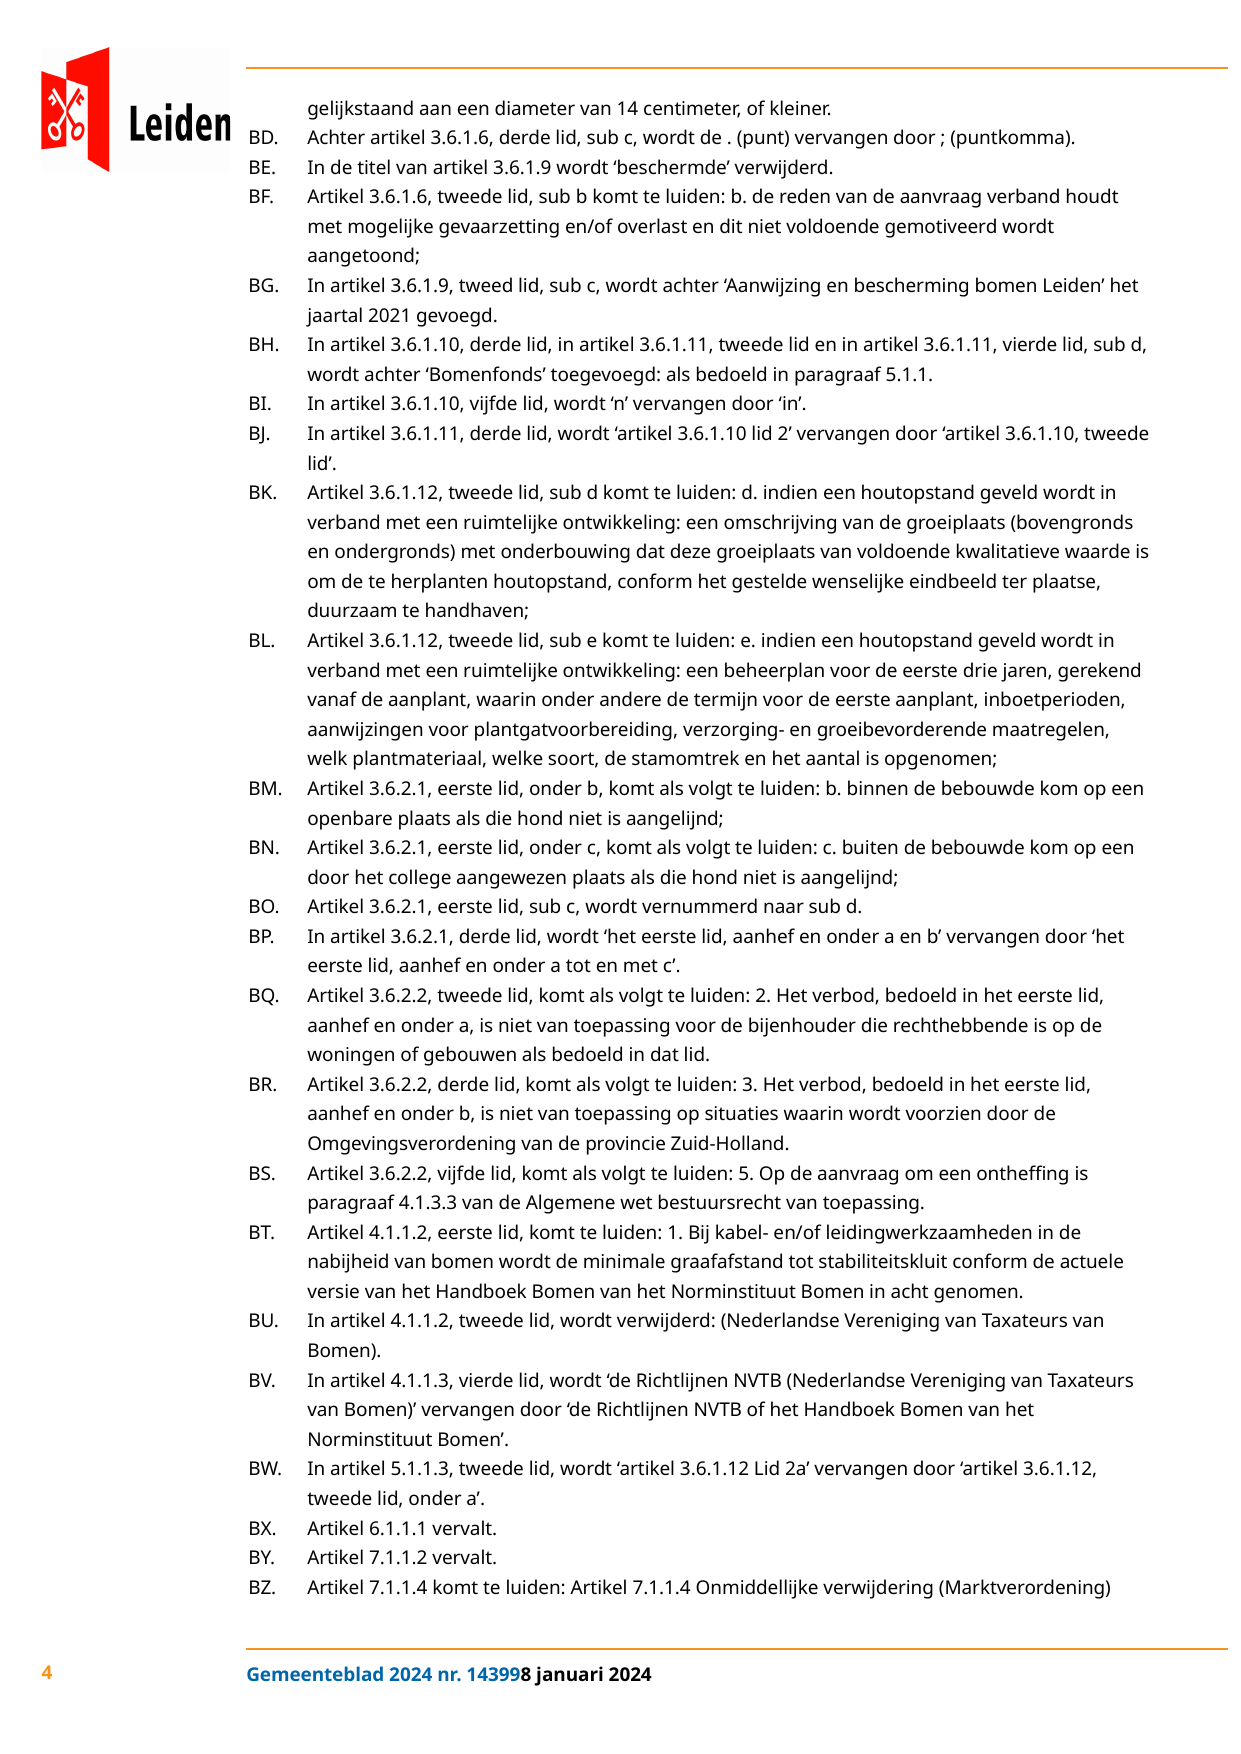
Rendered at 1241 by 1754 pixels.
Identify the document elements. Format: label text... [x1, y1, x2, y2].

list In artikel 3.6.2.1, derde lid, wordt ‘het eerste lid, aanhef en onder a en b’ vervangen door ‘het eerste lid, aanhef en onder a tot en met c’. [248, 923, 1152, 978]
list Artikel 3.6.2.1, eerste lid, sub c, wordt vernummerd naar sub d. [248, 893, 1152, 919]
list In de titel van artikel 3.6.1.9 wordt ‘beschermde’ verwijderd. [248, 154, 1152, 180]
picture [41, 47, 231, 172]
list In artikel 3.6.1.10, derde lid, in artikel 3.6.1.11, tweede lid en in artikel 3.6.1.11, vierde lid, sub d, wordt achter ‘Bomenfonds’ toegevoegd: als bedoeld in paragraaf 5.1.1. [248, 331, 1152, 387]
list Artikel 3.6.2.2, derde lid, komt als volgt te luiden: 3. Het verbod, bedoeld in het eerste lid, aanhef en onder b, is niet van toepassing op situaties waarin wordt voorzien door de Omgevingsverordening van de provincie Zuid-Holland. [248, 1071, 1152, 1156]
list In artikel 4.1.1.3, vierde lid, wordt ‘de Richtlijnen NVTB (Nederlandse Vereniging van Taxateurs van Bomen)’ vervangen door ‘de Richtlijnen NVTB of het Handboek Bomen van het Norminstituut Bomen’. [248, 1367, 1152, 1452]
list In artikel 3.6.1.9, tweed lid, sub c, wordt achter ‘Aanwijzing en bescherming bomen Leiden’ het jaartal 2021 gevoegd. [248, 272, 1152, 328]
list Artikel 7.1.1.2 vervalt. [248, 1544, 1152, 1570]
list gelijkstaand aan een diameter van 14 centimeter, of kleiner. [248, 95, 1152, 121]
list Artikel 3.6.2.1, eerste lid, onder c, komt als volgt te luiden: c. buiten de bebouwde kom op een door het college aangewezen plaats als die hond niet is aangelijnd; [248, 834, 1152, 890]
list Artikel 3.6.1.6, tweede lid, sub b komt te luiden: b. de reden van de aanvraag verband houdt met mogelijke gevaarzetting en/of overlast en dit niet voldoende gemotiveerd wordt aangetoond; [248, 183, 1152, 268]
list Artikel 7.1.1.4 komt te luiden: Artikel 7.1.1.4 Onmiddellijke verwijdering (Marktverordening) [248, 1574, 1152, 1600]
list Artikel 3.6.2.2, tweede lid, komt als volgt te luiden: 2. Het verbod, bedoeld in het eerste lid, aanhef en onder a, is niet van toepassing voor de bijenhouder die rechthebbende is op de woningen of gebouwen als bedoeld in dat lid. [248, 982, 1152, 1067]
list Artikel 3.6.2.2, vijfde lid, komt als volgt te luiden: 5. Op de aanvraag om een ontheffing is paragraaf 4.1.3.3 van de Algemene wet bestuursrecht van toepassing. [248, 1160, 1152, 1215]
list In artikel 3.6.1.10, vijfde lid, wordt ‘n’ vervangen door ‘in’. [248, 391, 1152, 416]
list Artikel 4.1.1.2, eerste lid, komt te luiden: 1. Bij kabel- en/of leidingwerkzaamheden in de nabijheid van bomen wordt de minimale graafafstand tot stabiliteitskluit conform de actuele versie van het Handboek Bomen van het Norminstituut Bomen in acht genomen. [248, 1219, 1152, 1304]
list Artikel 6.1.1.1 vervalt. [248, 1515, 1152, 1541]
list In artikel 4.1.1.2, tweede lid, wordt verwijderd: (Nederlandse Vereniging van Taxateurs van Bomen). [248, 1308, 1152, 1363]
list Achter artikel 3.6.1.6, derde lid, sub c, wordt de . (punt) vervangen door ; (puntkomma). [248, 124, 1152, 150]
list In artikel 3.6.1.11, derde lid, wordt ‘artikel 3.6.1.10 lid 2’ vervangen door ‘artikel 3.6.1.10, tweede lid’. [248, 420, 1152, 476]
list Artikel 3.6.1.12, tweede lid, sub e komt te luiden: e. indien een houtopstand geveld wordt in verband met een ruimtelijke ontwikkeling: een beheerplan voor de eerste drie jaren, gerekend vanaf de aanplant, waarin onder andere de termijn voor de eerste aanplant, inboetperioden, aanwijzingen voor plantgatvoorbereiding, verzorging- en groeibevorderende maatregelen, welk plantmateriaal, welke soort, de stamomtrek en het aantal is opgenomen; [248, 627, 1152, 771]
list Artikel 3.6.2.1, eerste lid, onder b, komt als volgt te luiden: b. binnen de bebouwde kom op een openbare plaats als die hond niet is aangelijnd; [248, 775, 1152, 831]
list In artikel 5.1.1.3, tweede lid, wordt ‘artikel 3.6.1.12 Lid 2a’ vervangen door ‘artikel 3.6.1.12, tweede lid, onder a’. [248, 1456, 1152, 1511]
list Artikel 3.6.1.12, tweede lid, sub d komt te luiden: d. indien een houtopstand geveld wordt in verband met een ruimtelijke ontwikkeling: een omschrijving van de groeiplaats (bovengronds en ondergronds) met onderbouwing dat deze groeiplaats van voldoende kwalitatieve waarde is om de te herplanten houtopstand, conform het gestelde wenselijke eindbeeld ter plaatse, duurzaam te handhaven; [248, 479, 1152, 623]
